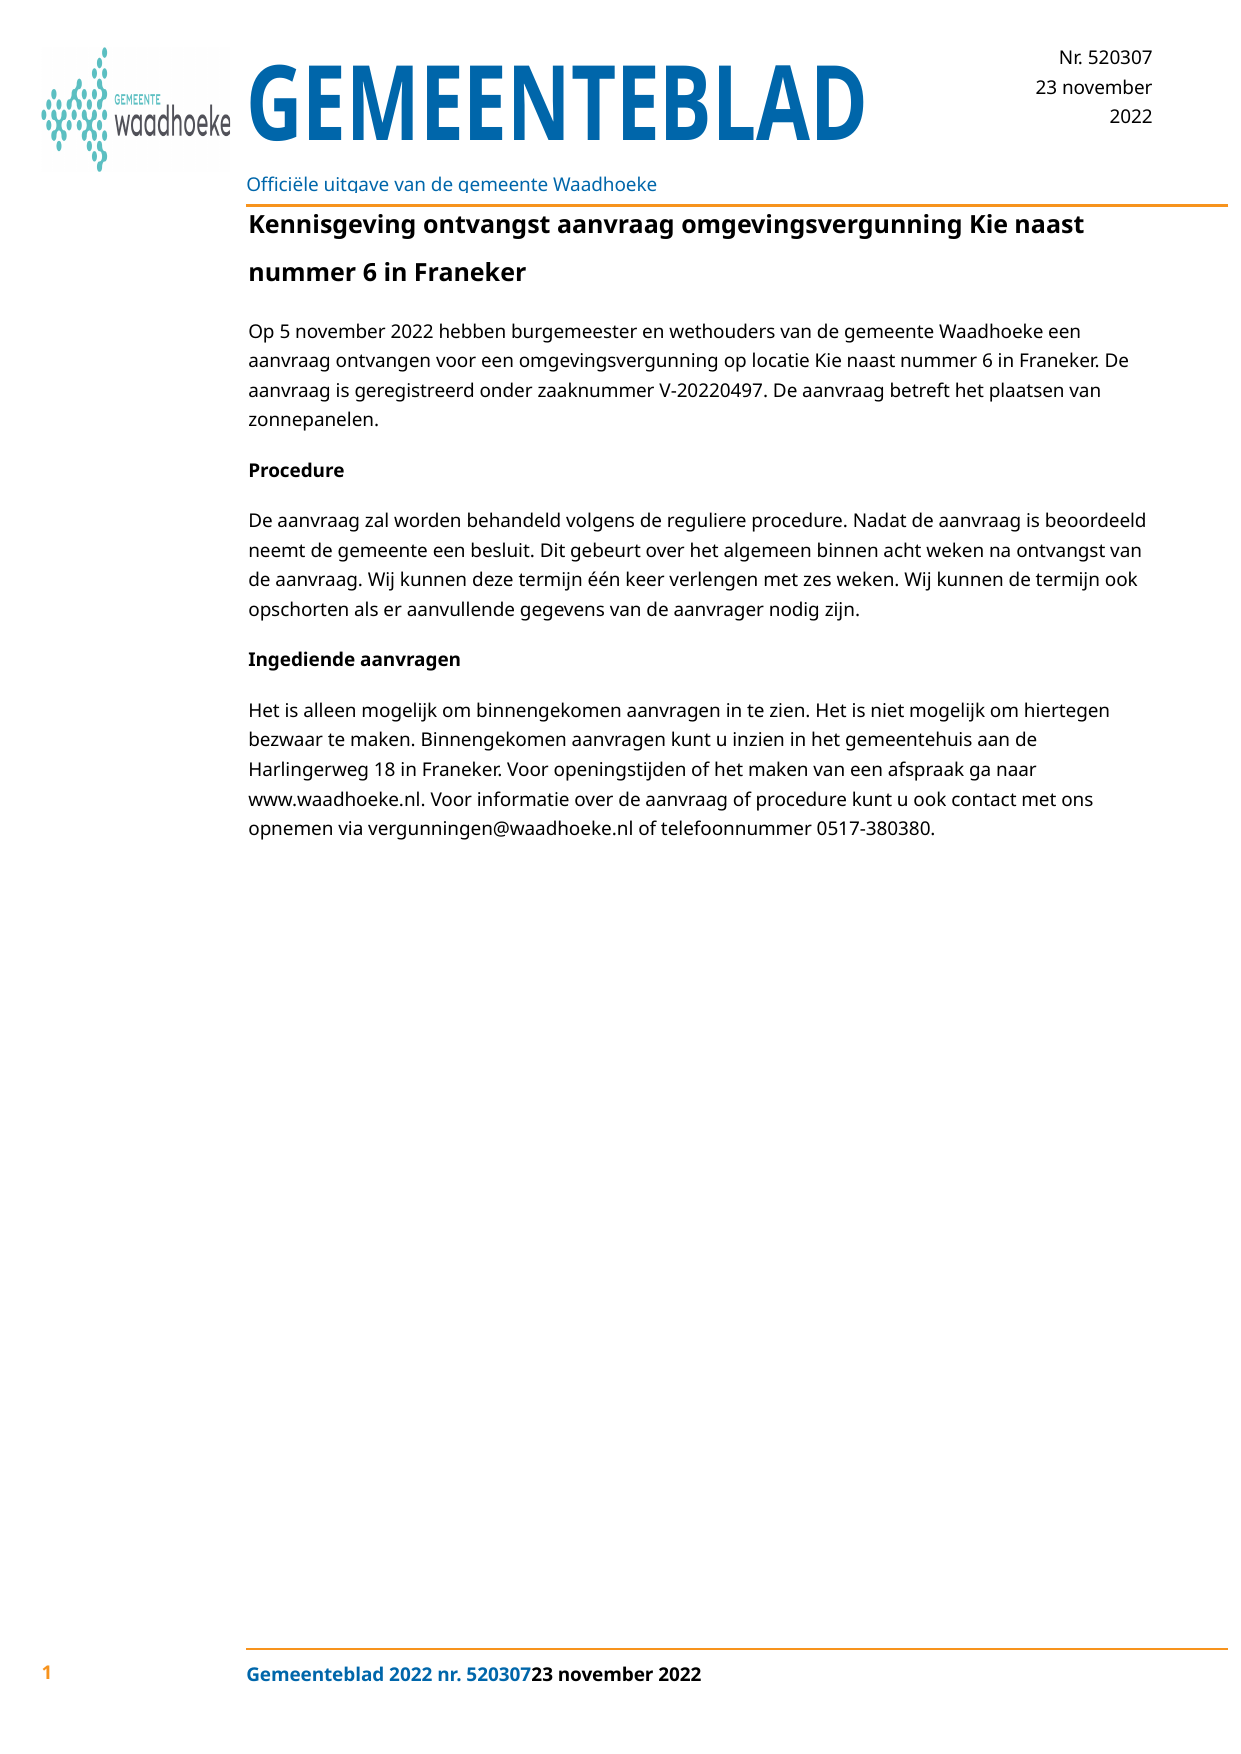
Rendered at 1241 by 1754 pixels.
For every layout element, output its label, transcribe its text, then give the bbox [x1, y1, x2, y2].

text Procedure [248, 457, 1152, 483]
text Het is alleen mogelijk om binnengekomen aanvragen in te zien. Het is niet mogelijk om hiertegen bezwaar te maken. Binnengekomen aanvragen kunt u inzien in het gemeentehuis aan de Harlingerweg 18 in Franeker. Voor openingstijden of het maken van een afspraak ga naar www.waadhoeke.nl. Voor informatie over de aanvraag of procedure kunt u ook contact met ons opnemen via vergunningen@waadhoeke.nl of telefoonnummer 0517-380380. [248, 697, 1152, 841]
text Kennisgeving ontvangst aanvraag omgevingsvergunning Kie naast nummer 6 in Franeker [248, 207, 1152, 288]
text De aanvraag zal worden behandeld volgens de reguliere procedure. Nadat de aanvraag is beoordeeld neemt de gemeente een besluit. Dit gebeurt over het algemeen binnen acht weken na ontvangst van de aanvraag. Wij kunnen deze termijn één keer verlengen met zes weken. Wij kunnen de termijn ook opschorten als er aanvullende gegevens van de aanvrager nodig zijn. [248, 507, 1152, 622]
picture [41, 47, 231, 172]
text Op 5 november 2022 hebben burgemeester en wethouders van de gemeente Waadhoeke een aanvraag ontvangen voor een omgevingsvergunning op locatie Kie naast nummer 6 in Franeker. De aanvraag is geregistreerd onder zaaknummer V-20220497. De aanvraag betreft het plaatsen van zonnepanelen. [248, 318, 1152, 432]
text Ingediende aanvragen [248, 647, 1152, 672]
